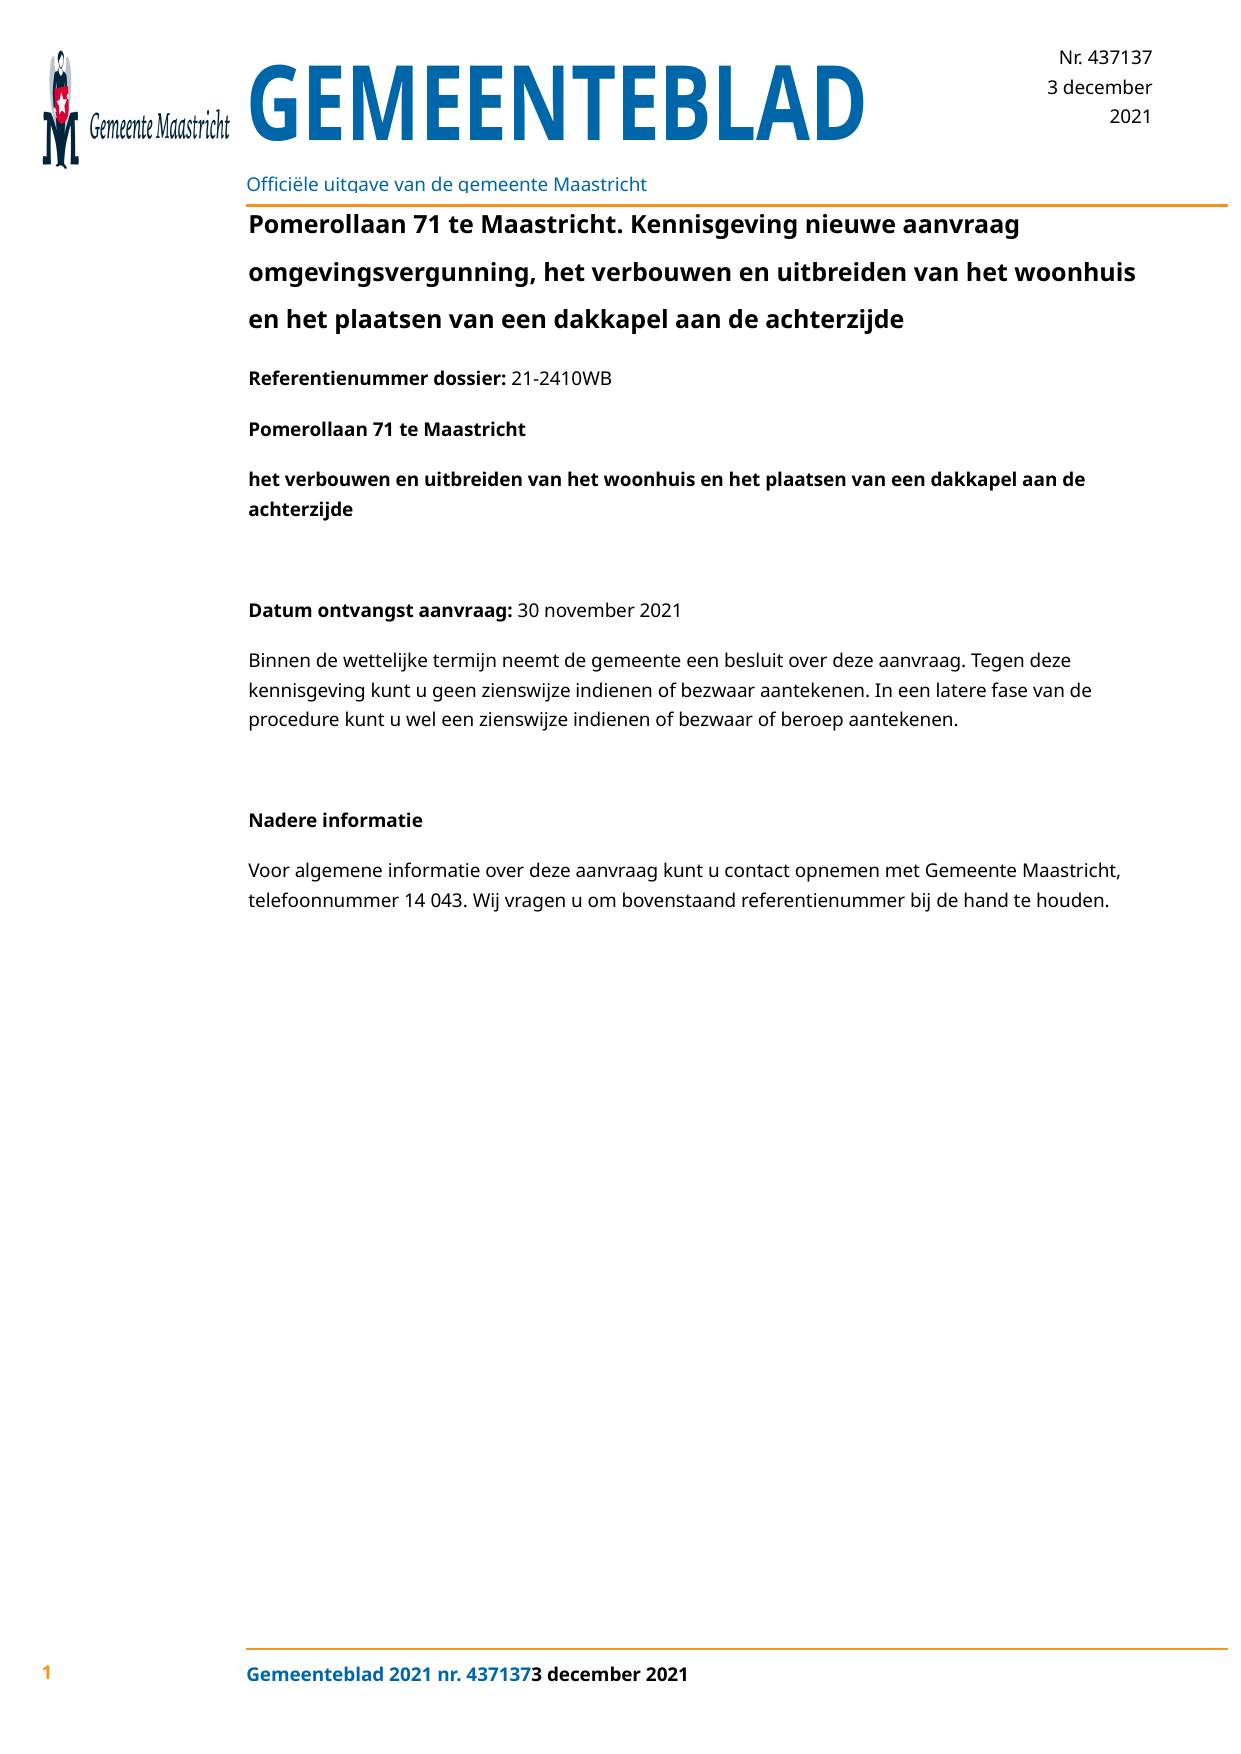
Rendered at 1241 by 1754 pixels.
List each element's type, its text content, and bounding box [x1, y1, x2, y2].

text Pomerollaan 71 te Maastricht. Kennisgeving nieuwe aanvraag omgevingsvergunning, het verbouwen en uitbreiden van het woonhuis en het plaatsen van een dakkapel aan de achterzijde [248, 207, 1152, 336]
text Binnen de wettelijke termijn neemt de gemeente een besluit over deze aanvraag. Tegen deze kennisgeving kunt u geen zienswijze indienen of bezwaar aantekenen. In een latere fase van de procedure kunt u wel een zienswijze indienen of bezwaar of beroep aantekenen. [248, 647, 1152, 732]
text Pomerollaan 71 te Maastricht [248, 416, 1152, 442]
text Nadere informatie [248, 807, 1152, 833]
text Referentienummer dossier: 21-2410WB [248, 366, 1152, 391]
text het verbouwen en uitbreiden van het woonhuis en het plaatsen van een dakkapel aan de achterzijde [248, 466, 1152, 522]
text Datum ontvangst aanvraag: 30 november 2021 [248, 597, 1152, 622]
text Voor algemene informatie over deze aanvraag kunt u contact opnemen met Gemeente Maastricht, telefoonnummer 14 043. Wij vragen u om bovenstaand referentienummer bij de hand te houden. [248, 858, 1152, 913]
picture [41, 47, 231, 172]
